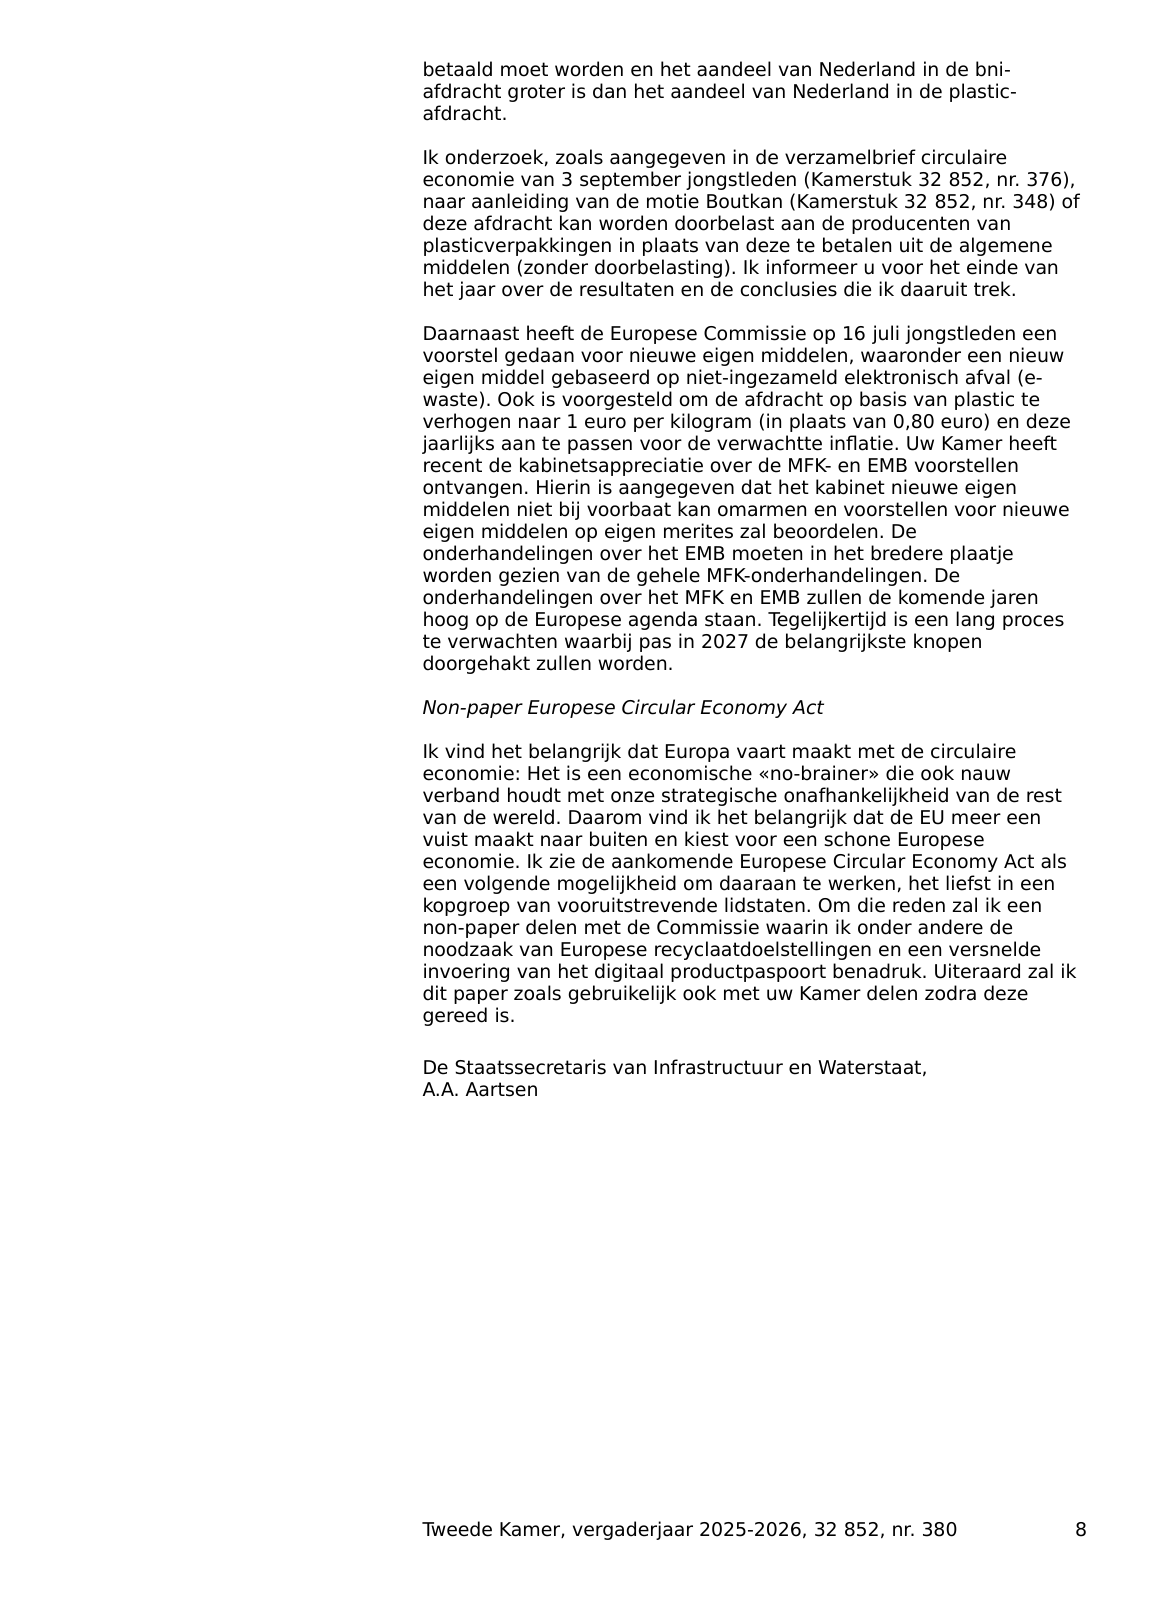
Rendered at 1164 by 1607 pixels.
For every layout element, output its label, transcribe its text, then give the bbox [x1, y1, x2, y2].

text Ik onderzoek, zoals aangegeven in de verzamelbrief circulaire economie van 3 september jongstleden (Kamerstuk 32 852, nr. 376), naar aanleiding van de motie Boutkan (Kamerstuk 32 852, nr. 348) of deze afdracht kan worden doorbelast aan de producenten van plasticverpakkingen in plaats van deze te betalen uit de algemene middelen (zonder doorbelasting). Ik informeer u voor het einde van het jaar over de resultaten en de conclusies die ik daaruit trek. [422, 147, 1087, 301]
text betaald moet worden en het aandeel van Nederland in de bni-afdracht groter is dan het aandeel van Nederland in de plastic-afdracht. [422, 59, 1087, 125]
text Ik vind het belangrijk dat Europa vaart maakt met de circulaire economie: Het is een economische «no-brainer» die ook nauw verband houdt met onze strategische onafhankelijkheid van de rest van de wereld. Daarom vind ik het belangrijk dat de EU meer een vuist maakt naar buiten en kiest voor een schone Europese economie. Ik zie de aankomende Europese Circular Economy Act als een volgende mogelijkheid om daaraan te werken, het liefst in een kopgroep van vooruitstrevende lidstaten. Om die reden zal ik een non-paper delen met de Commissie waarin ik onder andere de noodzaak van Europese recyclaatdoelstellingen en een versnelde invoering van het digitaal productpaspoort benadruk. Uiteraard zal ik dit paper zoals gebruikelijk ook met uw Kamer delen zodra deze gereed is. [422, 741, 1087, 1027]
text Daarnaast heeft de Europese Commissie op 16 juli jongstleden een voorstel gedaan voor nieuwe eigen middelen, waaronder een nieuw eigen middel gebaseerd op niet-ingezameld elektronisch afval (e-waste). Ook is voorgesteld om de afdracht op basis van plastic te verhogen naar 1 euro per kilogram (in plaats van 0,80 euro) en deze jaarlijks aan te passen voor de verwachtte inflatie. Uw Kamer heeft recent de kabinetsappreciatie over de MFK- en EMB voorstellen ontvangen. Hierin is aangegeven dat het kabinet nieuwe eigen middelen niet bij voorbaat kan omarmen en voorstellen voor nieuwe eigen middelen op eigen merites zal beoordelen. De onderhandelingen over het EMB moeten in het bredere plaatje worden gezien van de gehele MFK-onderhandelingen. De onderhandelingen over het MFK en EMB zullen de komende jaren hoog op de Europese agenda staan. Tegelijkertijd is een lang proces te verwachten waarbij pas in 2027 de belangrijkste knopen doorgehakt zullen worden. [422, 323, 1087, 675]
text De Staatssecretaris van Infrastructuur en Waterstaat, A.A. Aartsen [422, 1057, 1087, 1101]
subtitle Non-paper Europese Circular Economy Act [422, 697, 1087, 719]
